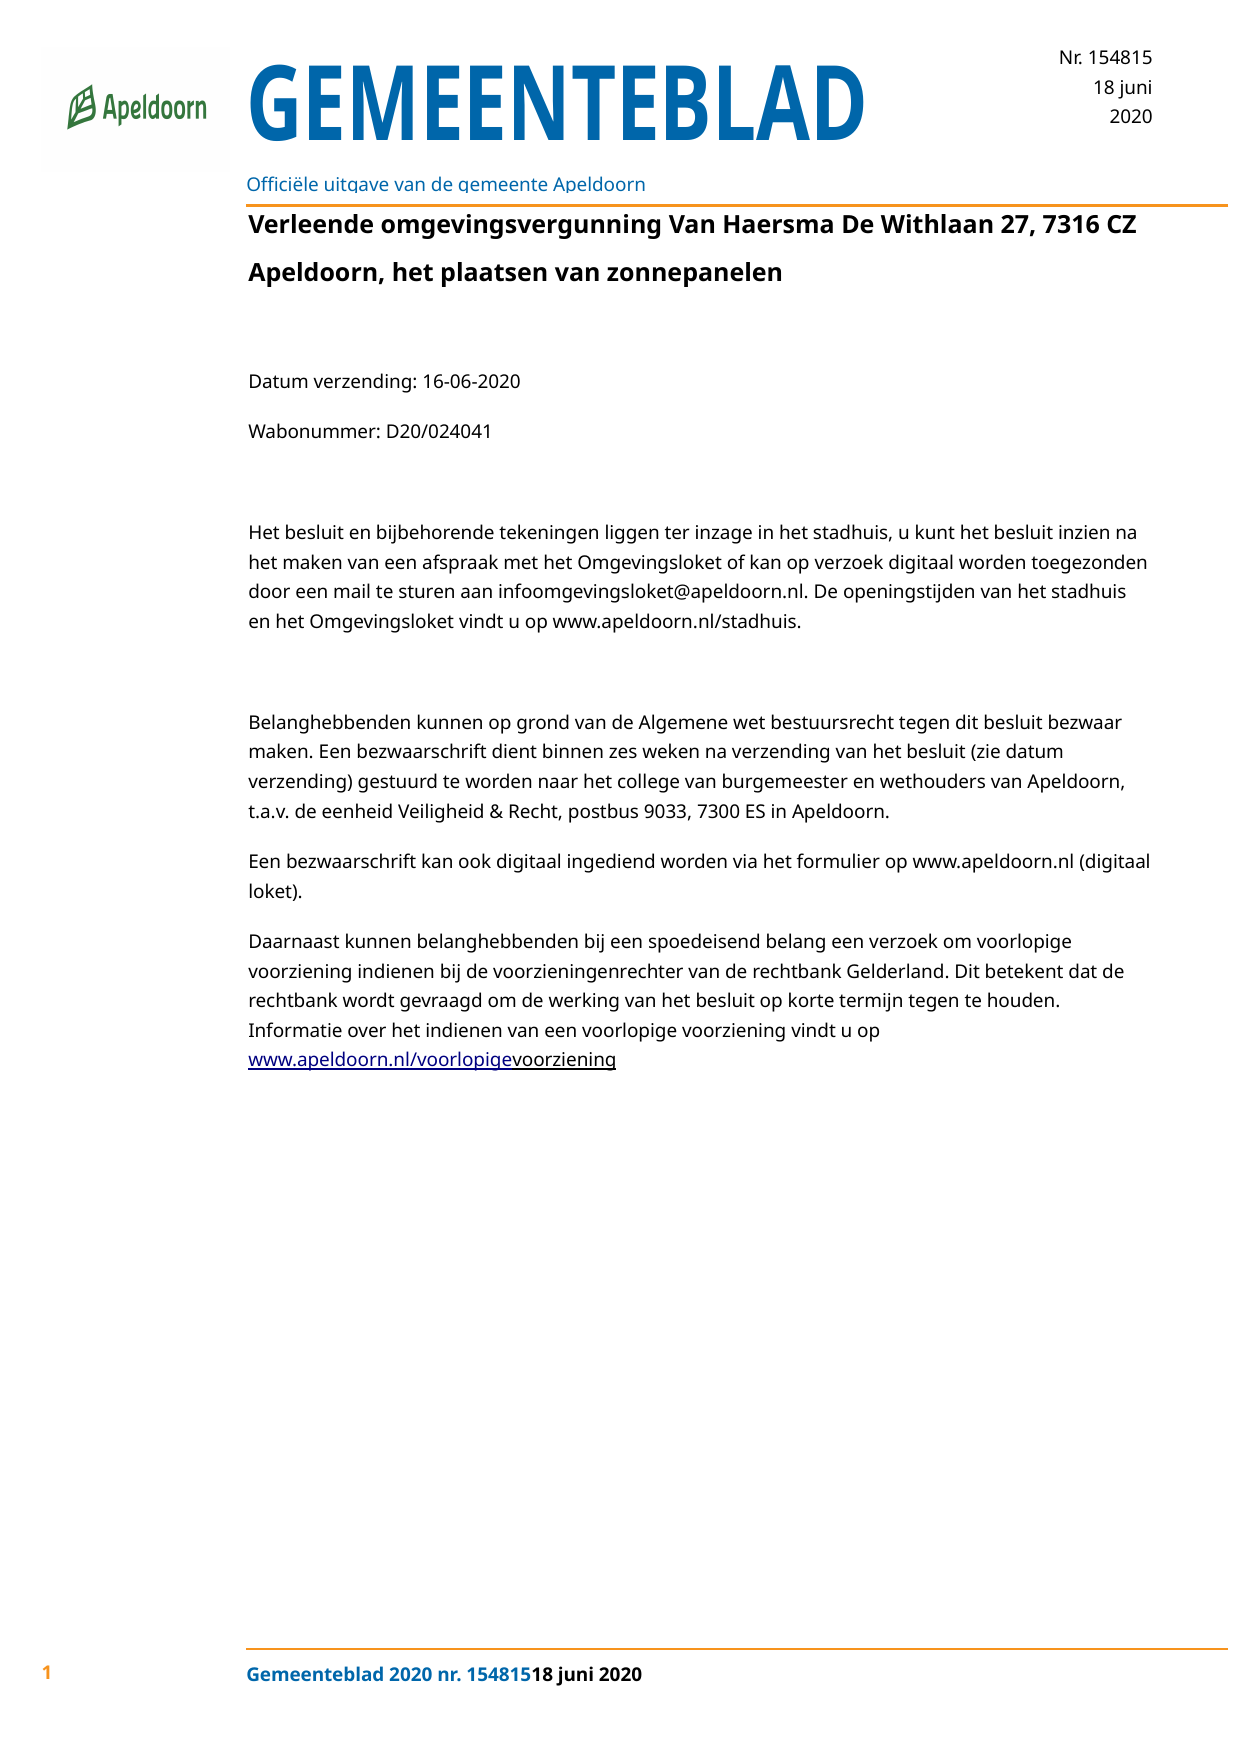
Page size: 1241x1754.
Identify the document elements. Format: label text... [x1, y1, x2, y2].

text Datum verzending: 16-06-2020 [248, 368, 1152, 394]
text Belanghebbenden kunnen op grond van de Algemene wet bestuursrecht tegen dit besluit bezwaar maken. Een bezwaarschrift dient binnen zes weken na verzending van het besluit (zie datum verzending) gestuurd te worden naar het college van burgemeester en wethouders van Apeldoorn, t.a.v. de eenheid Veiligheid & Recht, postbus 9033, 7300 ES in Apeldoorn. [248, 709, 1152, 824]
text Een bezwaarschrift kan ook digitaal ingediend worden via het formulier op www.apeldoorn.nl (digitaal loket). [248, 848, 1152, 904]
text Verleende omgevingsvergunning Van Haersma De Withlaan 27, 7316 CZ Apeldoorn, het plaatsen van zonnepanelen [248, 207, 1152, 288]
text Daarnaast kunnen belanghebbenden bij een spoedeisend belang een verzoek om voorlopige voorziening indienen bij de voorzieningenrechter van de rechtbank Gelderland. Dit betekent dat de rechtbank wordt gevraagd om de werking van het besluit op korte termijn tegen te houden. Informatie over het indienen van een voorlopige voorziening vindt u op www.apeldoorn.nl/voorlopigevoorziening [248, 928, 1152, 1072]
text Het besluit en bijbehorende tekeningen liggen ter inzage in het stadhuis, u kunt het besluit inzien na het maken van een afspraak met het Omgevingsloket of kan op verzoek digitaal worden toegezonden door een mail te sturen aan infoomgevingsloket@apeldoorn.nl. De openingstijden van het stadhuis en het Omgevingsloket vindt u op www.apeldoorn.nl/stadhuis. [248, 519, 1152, 634]
picture [41, 47, 231, 172]
text Wabonummer: D20/024041 [248, 419, 1152, 444]
